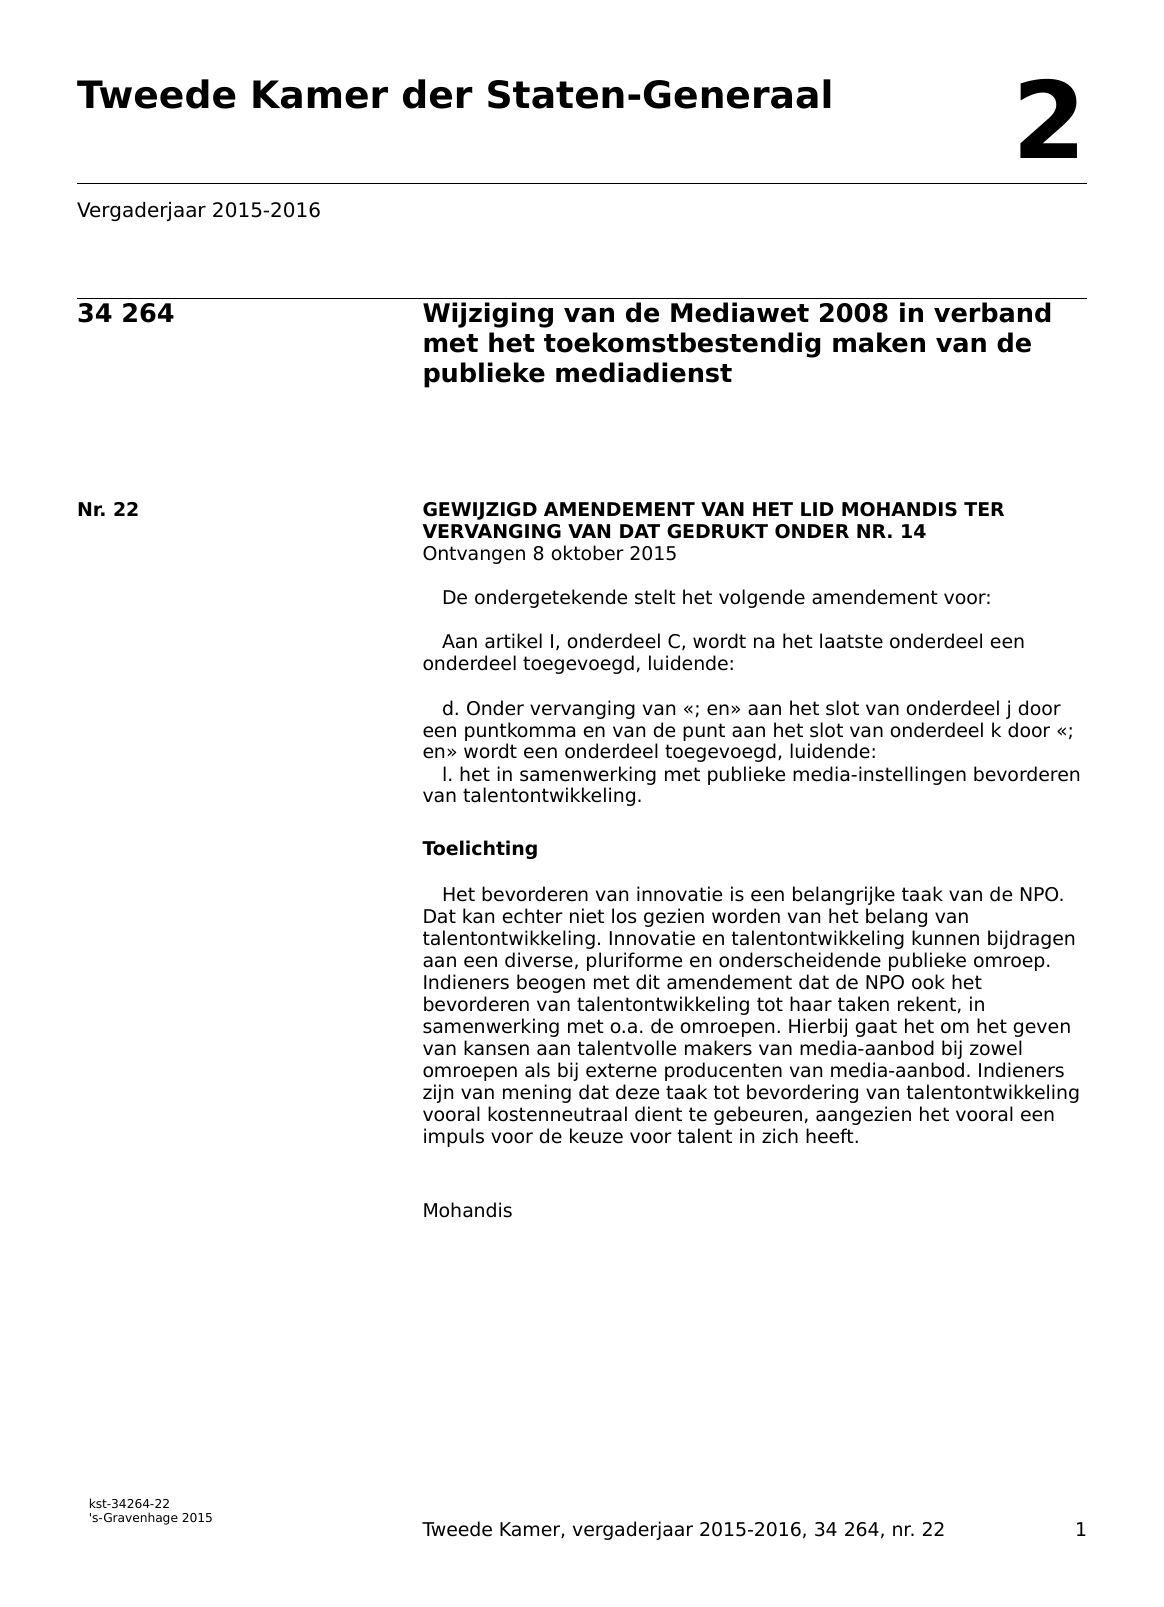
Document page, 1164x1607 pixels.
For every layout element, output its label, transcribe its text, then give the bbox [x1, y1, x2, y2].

text Aan artikel I, onderdeel C, wordt na het laatste onderdeel een onderdeel toegevoegd, luidende: [422, 631, 1087, 675]
text Ontvangen 8 oktober 2015 [422, 543, 1087, 565]
table_header 2 [886, 59, 1087, 183]
text 's-Gravenhage 2015 [88, 1511, 323, 1525]
text d. Onder vervanging van «; en» aan het slot van onderdeel j door een puntkomma en van de punt aan het slot van onderdeel k door «; en» wordt een onderdeel toegevoegd, luidende: [422, 697, 1087, 763]
subtitle Toelichting [422, 837, 1087, 859]
text l. het in samenwerking met publieke media-instellingen bevorderen van talentontwikkeling. [422, 763, 1087, 807]
subtitle 34 264 Wijziging van de Mediawet 2008 in verband met het toekomstbestendig maken van de publieke mediadienst [77, 299, 1087, 388]
text kst-34264-22 [88, 1497, 323, 1511]
subtitle Nr. 22 GEWIJZIGD AMENDEMENT VAN HET LID MOHANDIS TER VERVANGING VAN DAT GEDRUKT ONDER NR. 14 [77, 499, 1087, 543]
text Mohandis [422, 1178, 1087, 1222]
table_cell Vergaderjaar 2015-2016 [77, 184, 1087, 298]
text Het bevorderen van innovatie is een belangrijke taak van de NPO. Dat kan echter niet los gezien worden van het belang van talentontwikkeling. Innovatie en talentontwikkeling kunnen bijdragen aan een diverse, pluriforme en onderscheidende publieke omroep. Indieners beogen met dit amendement dat de NPO ook het bevorderen van talentontwikkeling tot haar taken rekent, in samenwerking met o.a. de omroepen. Hierbij gaat het om het geven van kansen aan talentvolle makers van media-aanbod bij zowel omroepen als bij externe producenten van media-aanbod. Indieners zijn van mening dat deze taak tot bevordering van talentontwikkeling vooral kostenneutraal dient te gebeuren, aangezien het vooral een impuls voor de keuze voor talent in zich heeft. [422, 884, 1087, 1148]
text De ondergetekende stelt het volgende amendement voor: [422, 587, 1087, 609]
table_header Tweede Kamer der Staten-Generaal [77, 59, 886, 183]
